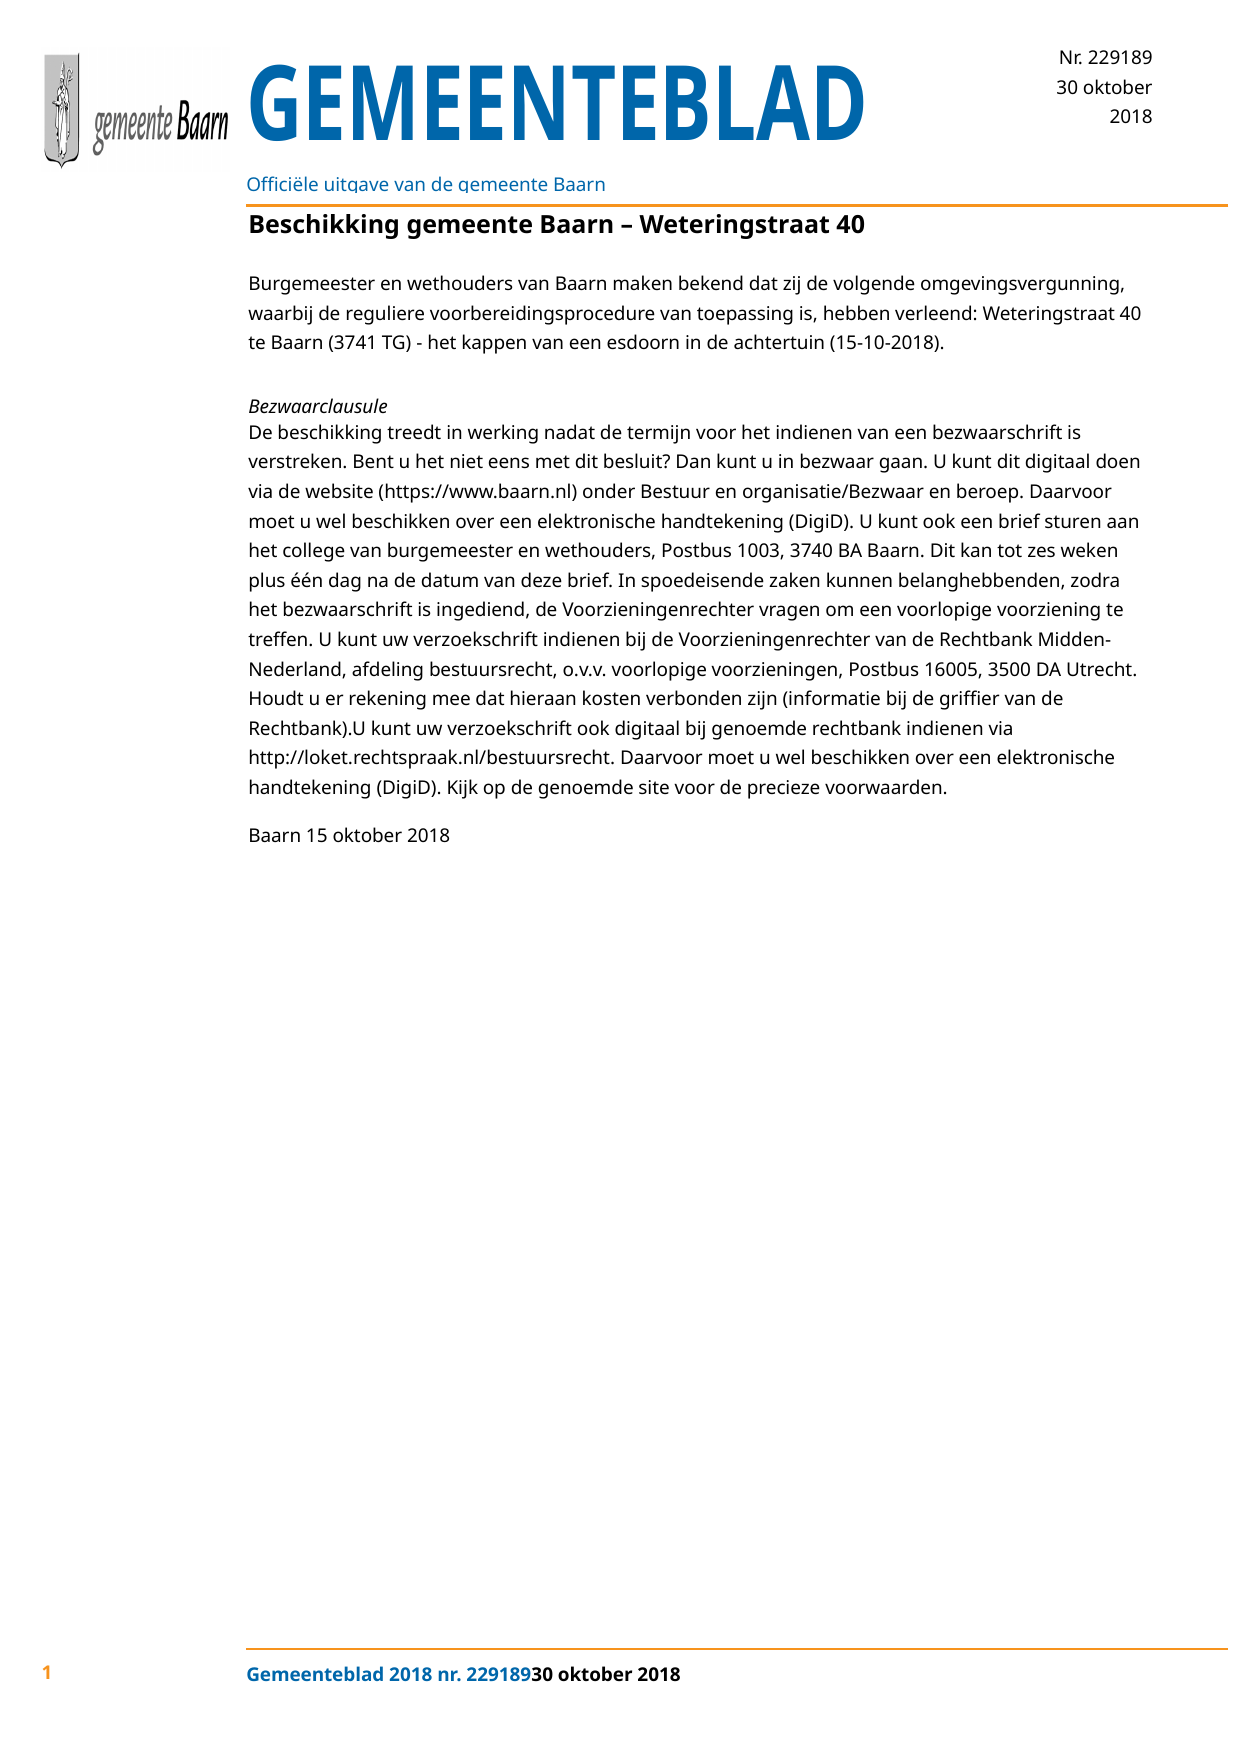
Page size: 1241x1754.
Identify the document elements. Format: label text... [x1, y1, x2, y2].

text Burgemeester en wethouders van Baarn maken bekend dat zij de volgende omgevingsvergunning, waarbij de reguliere voorbereidingsprocedure van toepassing is, hebben verleend: Weteringstraat 40 te Baarn (3741 TG) - het kappen van een esdoorn in de achtertuin (15-10-2018). [248, 270, 1152, 355]
text De beschikking treedt in werking nadat de termijn voor het indienen van een bezwaarschrift is verstreken. Bent u het niet eens met dit besluit? Dan kunt u in bezwaar gaan. U kunt dit digitaal doen via de website (https://www.baarn.nl) onder Bestuur en organisatie/Bezwaar en beroep. Daarvoor moet u wel beschikken over een elektronische handtekening (DigiD). U kunt ook een brief sturen aan het college van burgemeester en wethouders, Postbus 1003, 3740 BA Baarn. Dit kan tot zes weken plus één dag na de datum van deze brief. In spoedeisende zaken kunnen belanghebbenden, zodra het bezwaarschrift is ingediend, de Voorzieningenrechter vragen om een voorlopige voorziening te treffen. U kunt uw verzoekschrift indienen bij de Voorzieningenrechter van de Rechtbank Midden-Nederland, afdeling bestuursrecht, o.v.v. voorlopige voorzieningen, Postbus 16005, 3500 DA Utrecht. Houdt u er rekening mee dat hieraan kosten verbonden zijn (informatie bij de griffier van de Rechtbank).U kunt uw verzoekschrift ook digitaal bij genoemde rechtbank indienen via http://loket.rechtspraak.nl/bestuursrecht. Daarvoor moet u wel beschikken over een elektronische handtekening (DigiD). Kijk op de genoemde site voor de precieze voorwaarden. [248, 419, 1152, 800]
text Beschikking gemeente Baarn – Weteringstraat 40 [248, 207, 1152, 241]
picture [41, 47, 231, 172]
text Baarn 15 oktober 2018 [248, 822, 1152, 848]
text Bezwaarclausule [248, 393, 1152, 419]
